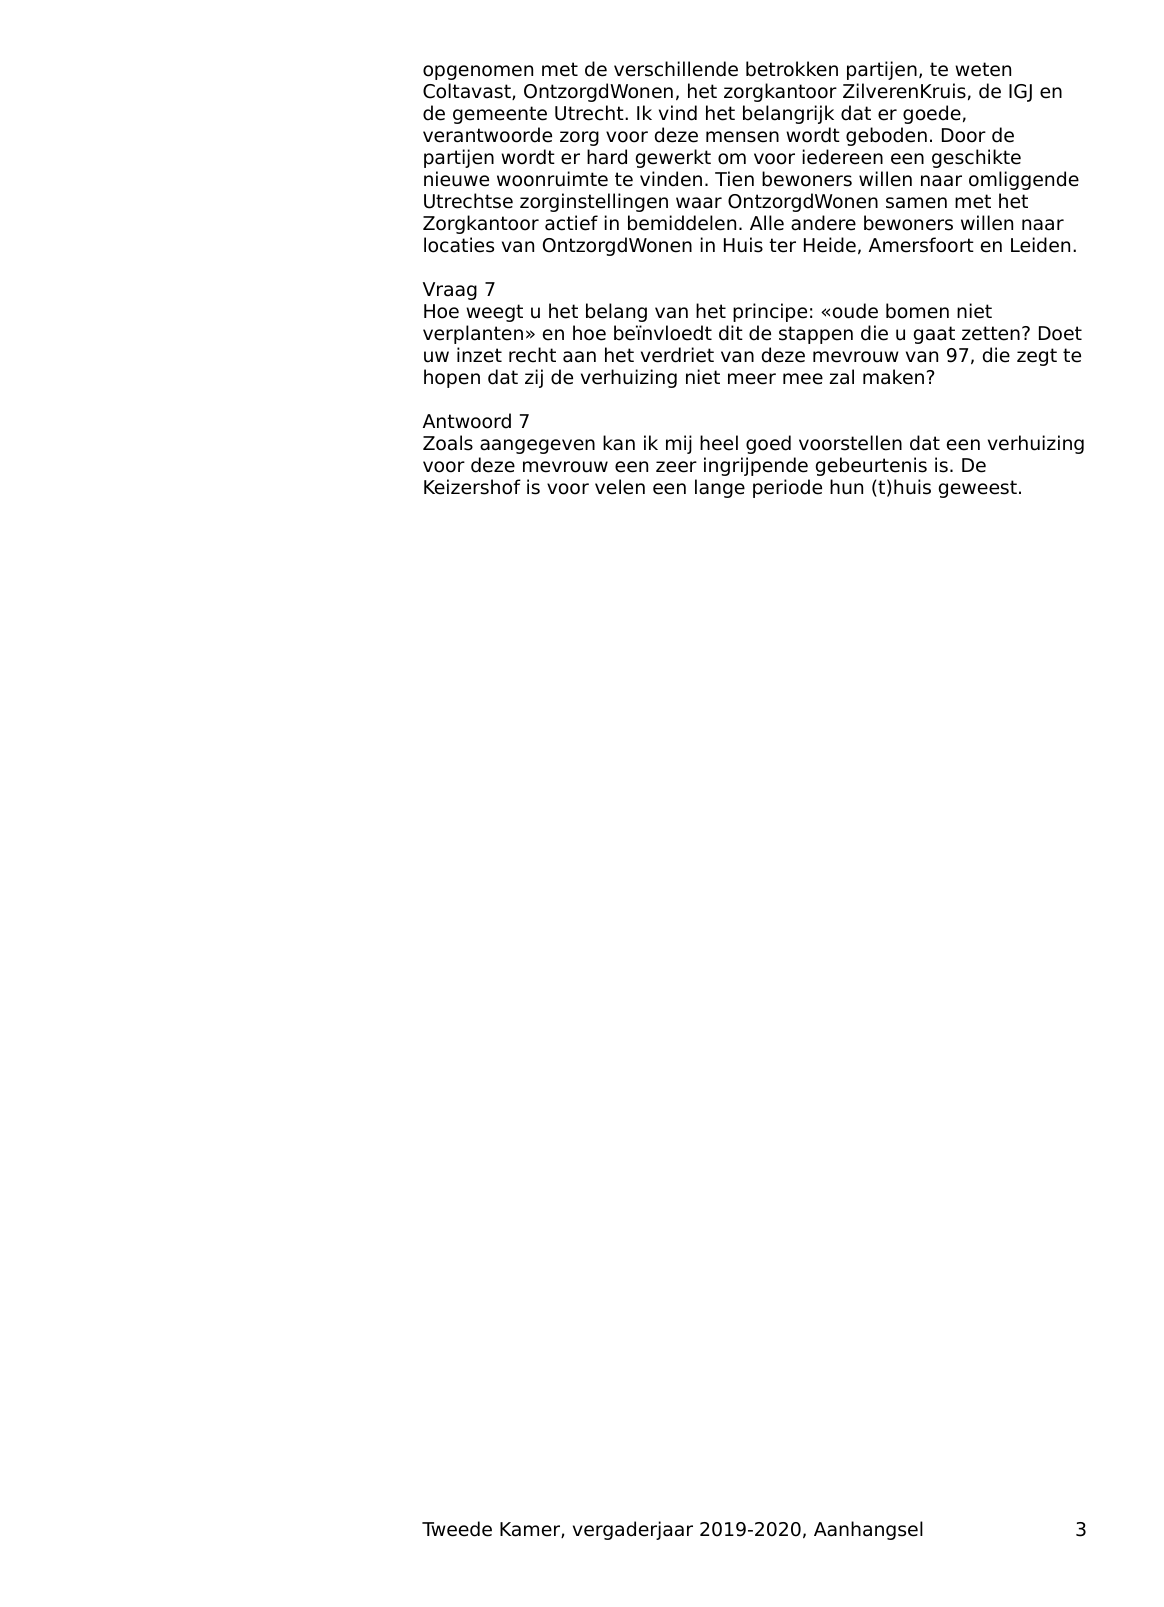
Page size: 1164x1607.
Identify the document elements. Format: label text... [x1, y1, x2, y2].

text Zoals aangegeven kan ik mij heel goed voorstellen dat een verhuizing voor deze mevrouw een zeer ingrijpende gebeurtenis is. De Keizershof is voor velen een lange periode hun (t)huis geweest. [422, 433, 1087, 499]
text opgenomen met de verschillende betrokken partijen, te weten Coltavast, OntzorgdWonen, het zorgkantoor ZilverenKruis, de IGJ en de gemeente Utrecht. Ik vind het belangrijk dat er goede, verantwoorde zorg voor deze mensen wordt geboden. Door de partijen wordt er hard gewerkt om voor iedereen een geschikte nieuwe woonruimte te vinden. Tien bewoners willen naar omliggende Utrechtse zorginstellingen waar OntzorgdWonen samen met het Zorgkantoor actief in bemiddelen. Alle andere bewoners willen naar locaties van OntzorgdWonen in Huis ter Heide, Amersfoort en Leiden. [422, 59, 1087, 257]
text Vraag 7 [422, 279, 1087, 301]
text Antwoord 7 [422, 411, 1087, 433]
text Hoe weegt u het belang van het principe: «oude bomen niet verplanten» en hoe beïnvloedt dit de stappen die u gaat zetten? Doet uw inzet recht aan het verdriet van deze mevrouw van 97, die zegt te hopen dat zij de verhuizing niet meer mee zal maken? [422, 301, 1087, 389]
